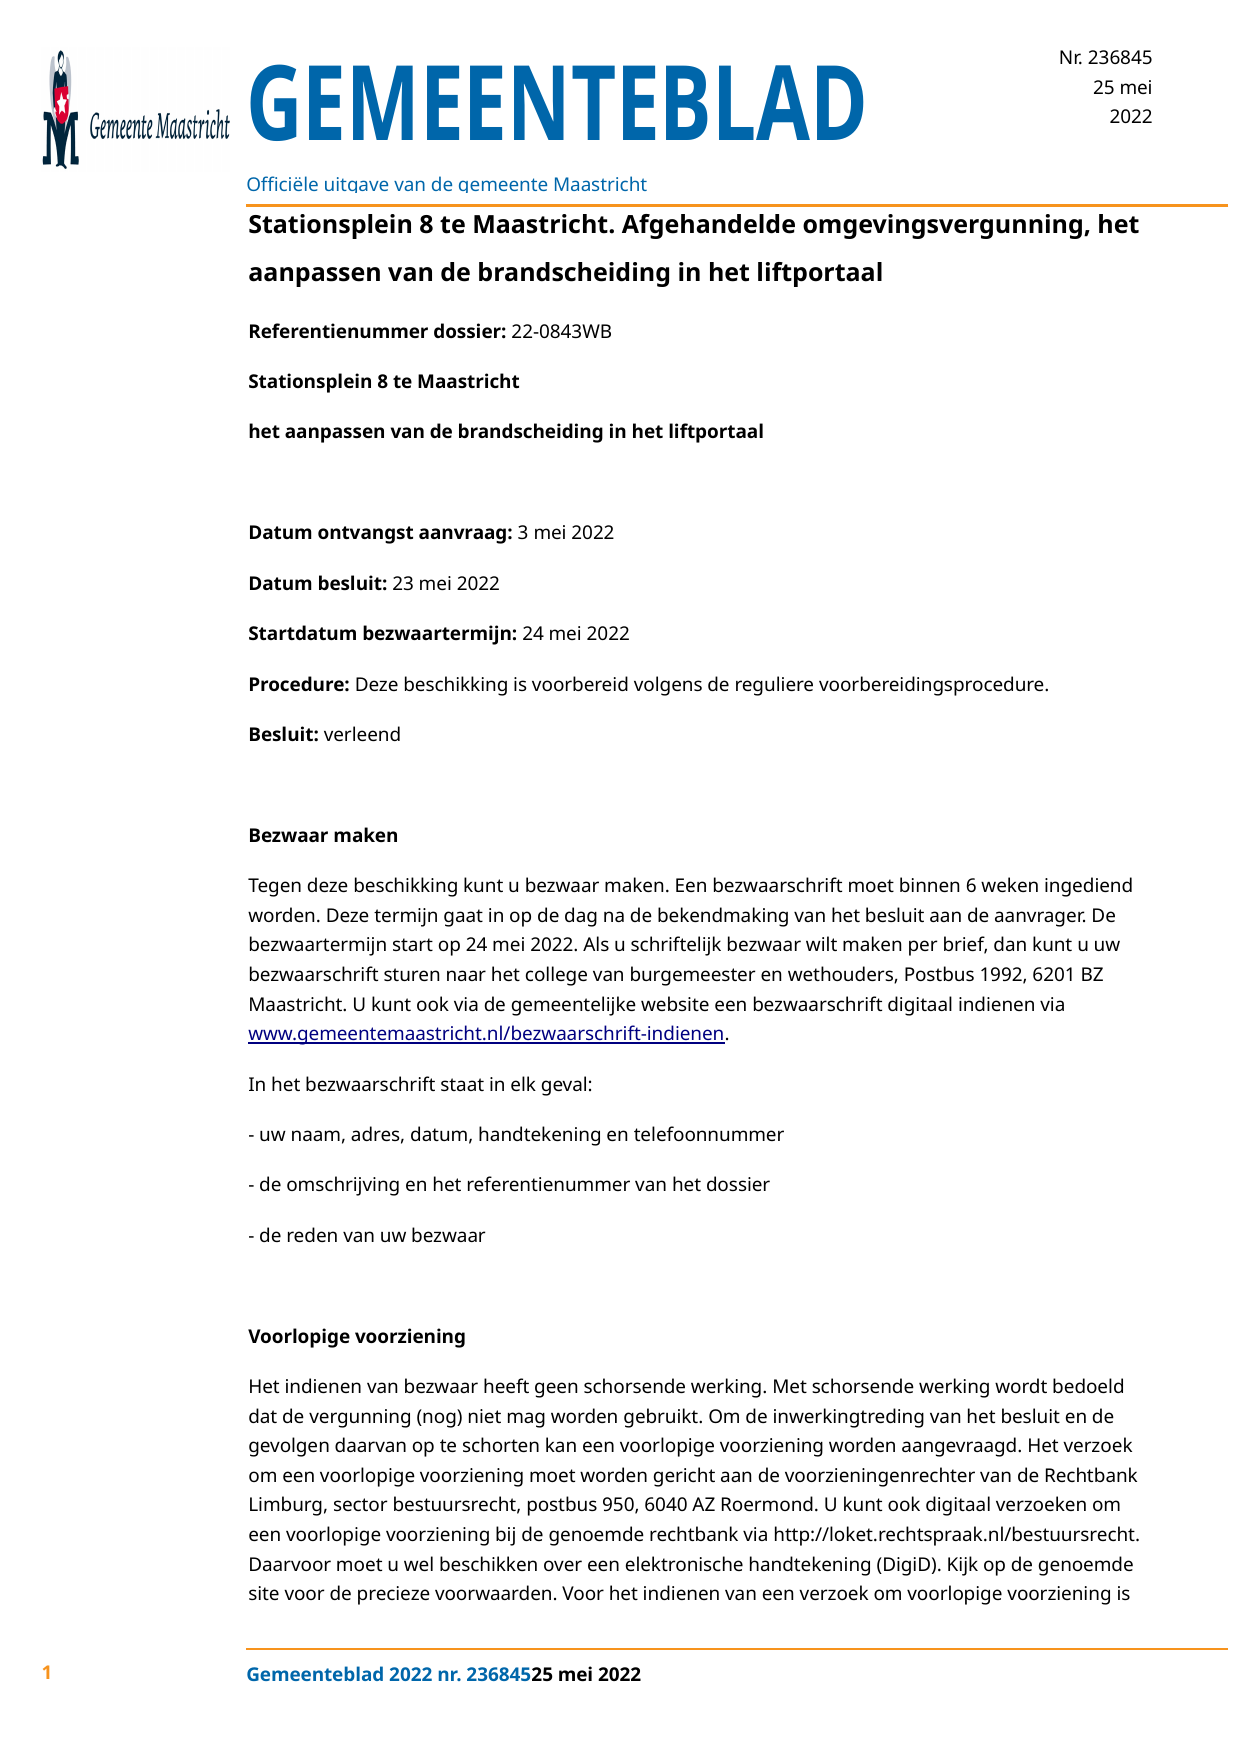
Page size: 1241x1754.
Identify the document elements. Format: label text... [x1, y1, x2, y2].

text Datum besluit: 23 mei 2022 [248, 570, 1152, 596]
text Besluit: verleend [248, 721, 1152, 747]
text Stationsplein 8 te Maastricht. Afgehandelde omgevingsvergunning, het aanpassen van de brandscheiding in het liftportaal [248, 207, 1152, 288]
text Referentienummer dossier: 22-0843WB [248, 318, 1152, 344]
text het aanpassen van de brandscheiding in het liftportaal [248, 419, 1152, 444]
text In het bezwaarschrift staat in elk geval: [248, 1071, 1152, 1097]
text - de omschrijving en het referentienummer van het dossier [248, 1172, 1152, 1197]
text - uw naam, adres, datum, handtekening en telefoonnummer [248, 1121, 1152, 1147]
picture [41, 47, 231, 172]
text Stationsplein 8 te Maastricht [248, 368, 1152, 394]
text Procedure: Deze beschikking is voorbereid volgens de reguliere voorbereidingsprocedure. [248, 671, 1152, 697]
text Startdatum bezwaartermijn: 24 mei 2022 [248, 620, 1152, 646]
text Voorlopige voorziening [248, 1323, 1152, 1349]
text Datum ontvangst aanvraag: 3 mei 2022 [248, 519, 1152, 545]
text - de reden van uw bezwaar [248, 1222, 1152, 1248]
text Bezwaar maken [248, 822, 1152, 848]
text Het indienen van bezwaar heeft geen schorsende werking. Met schorsende werking wordt bedoeld dat de vergunning (nog) niet mag worden gebruikt. Om de inwerkingtreding van het besluit en de gevolgen daarvan op te schorten kan een voorlopige voorziening worden aangevraagd. Het verzoek om een voorlopige voorziening moet worden gericht aan de voorzieningenrechter van de Rechtbank Limburg, sector bestuursrecht, postbus 950, 6040 AZ Roermond. U kunt ook digitaal verzoeken om een voorlopige voorziening bij de genoemde rechtbank via http://loket.rechtspraak.nl/bestuursrecht. Daarvoor moet u wel beschikken over een elektronische handtekening (DigiD). Kijk op de genoemde site voor de precieze voorwaarden. Voor het indienen van een verzoek om voorlopige voorziening is [248, 1373, 1152, 1606]
text Tegen deze beschikking kunt u bezwaar maken. Een bezwaarschrift moet binnen 6 weken ingediend worden. Deze termijn gaat in op de dag na de bekendmaking van het besluit aan de aanvrager. De bezwaartermijn start op 24 mei 2022. Als u schriftelijk bezwaar wilt maken per brief, dan kunt u uw bezwaarschrift sturen naar het college van burgemeester en wethouders, Postbus 1992, 6201 BZ Maastricht. U kunt ook via de gemeentelijke website een bezwaarschrift digitaal indienen via www.gemeentemaastricht.nl/bezwaarschrift-indienen. [248, 872, 1152, 1046]
